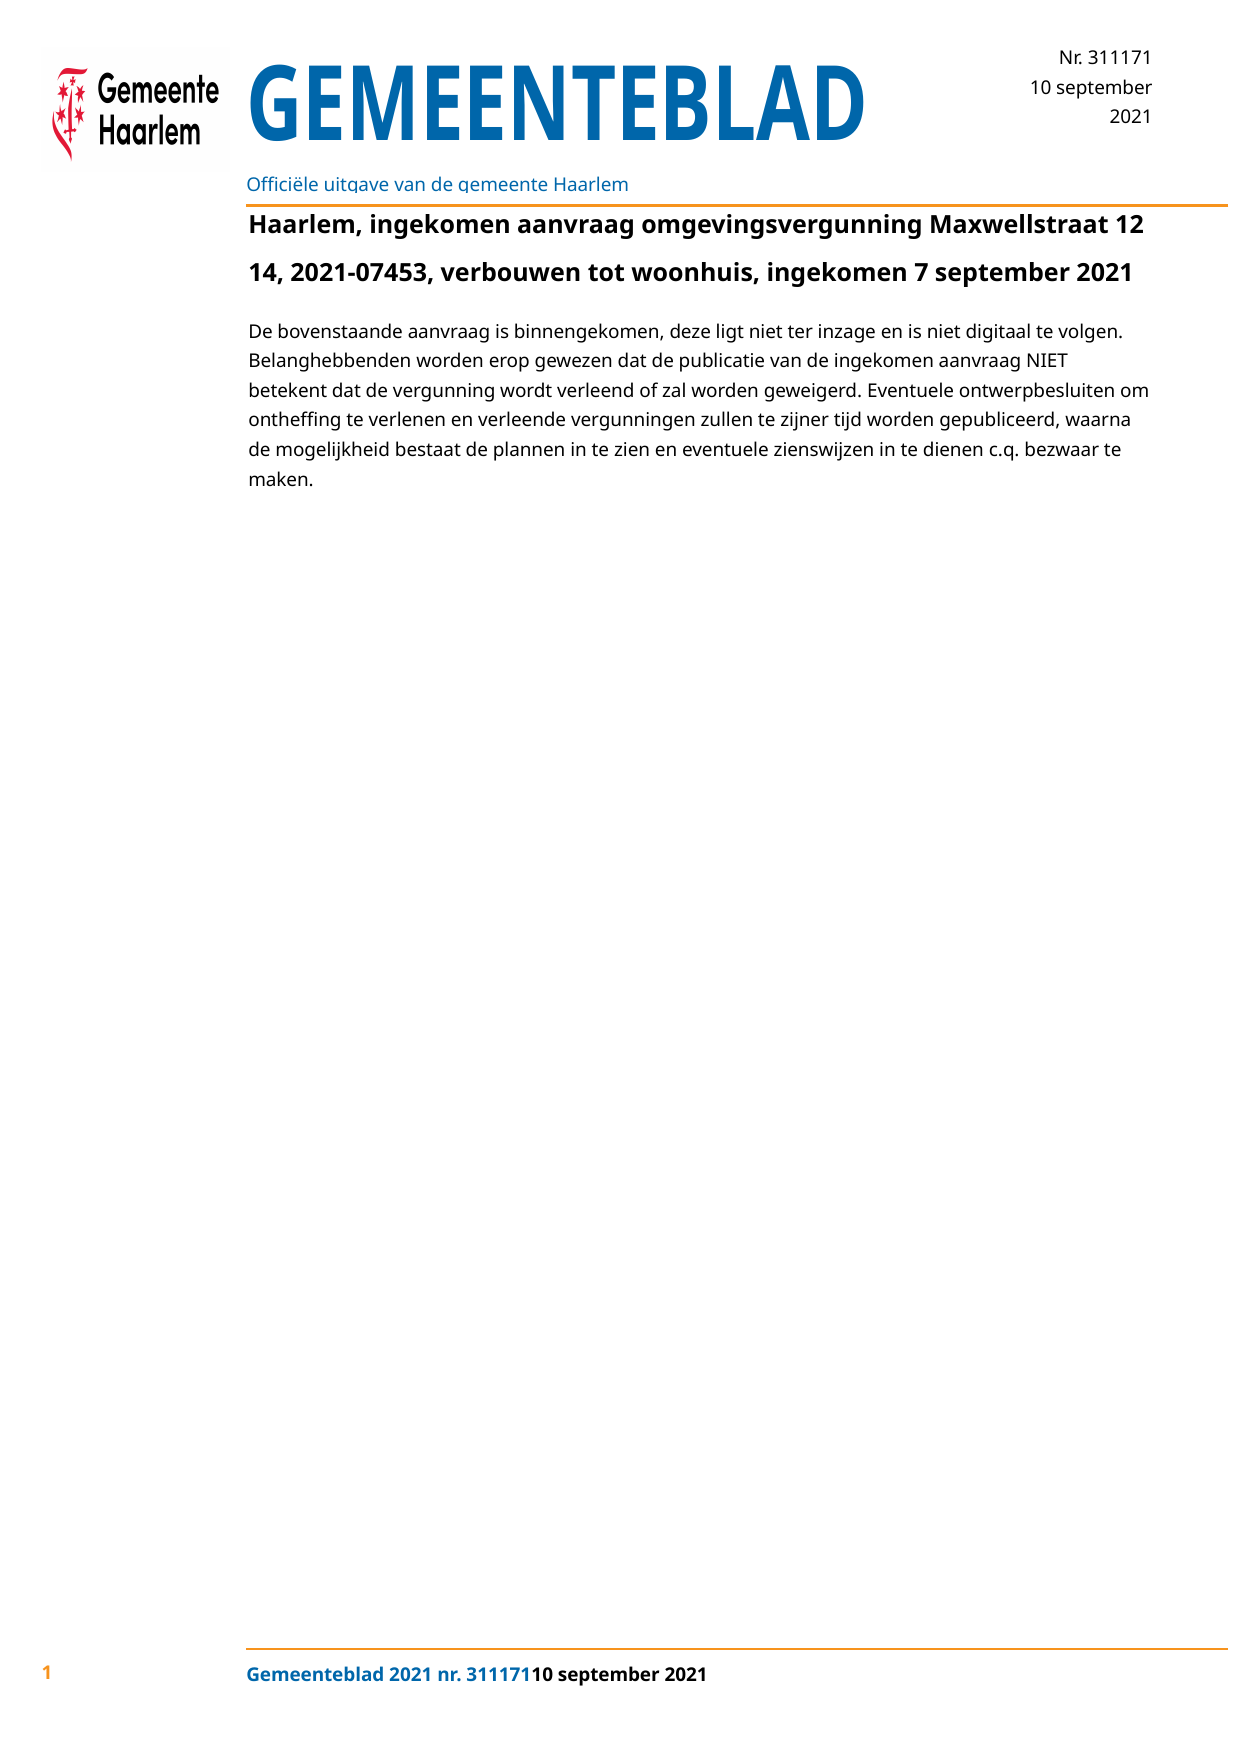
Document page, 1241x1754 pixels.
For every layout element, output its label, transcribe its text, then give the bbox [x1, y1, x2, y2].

text De bovenstaande aanvraag is binnengekomen, deze ligt niet ter inzage en is niet digitaal te volgen. Belanghebbenden worden erop gewezen dat de publicatie van de ingekomen aanvraag NIET betekent dat de vergunning wordt verleend of zal worden geweigerd. Eventuele ontwerpbesluiten om ontheffing te verlenen en verleende vergunningen zullen te zijner tijd worden gepubliceerd, waarna de mogelijkheid bestaat de plannen in te zien en eventuele zienswijzen in te dienen c.q. bezwaar te maken. [248, 318, 1152, 492]
picture [41, 47, 231, 172]
text Haarlem, ingekomen aanvraag omgevingsvergunning Maxwellstraat 12 14, 2021-07453, verbouwen tot woonhuis, ingekomen 7 september 2021 [248, 207, 1152, 288]
